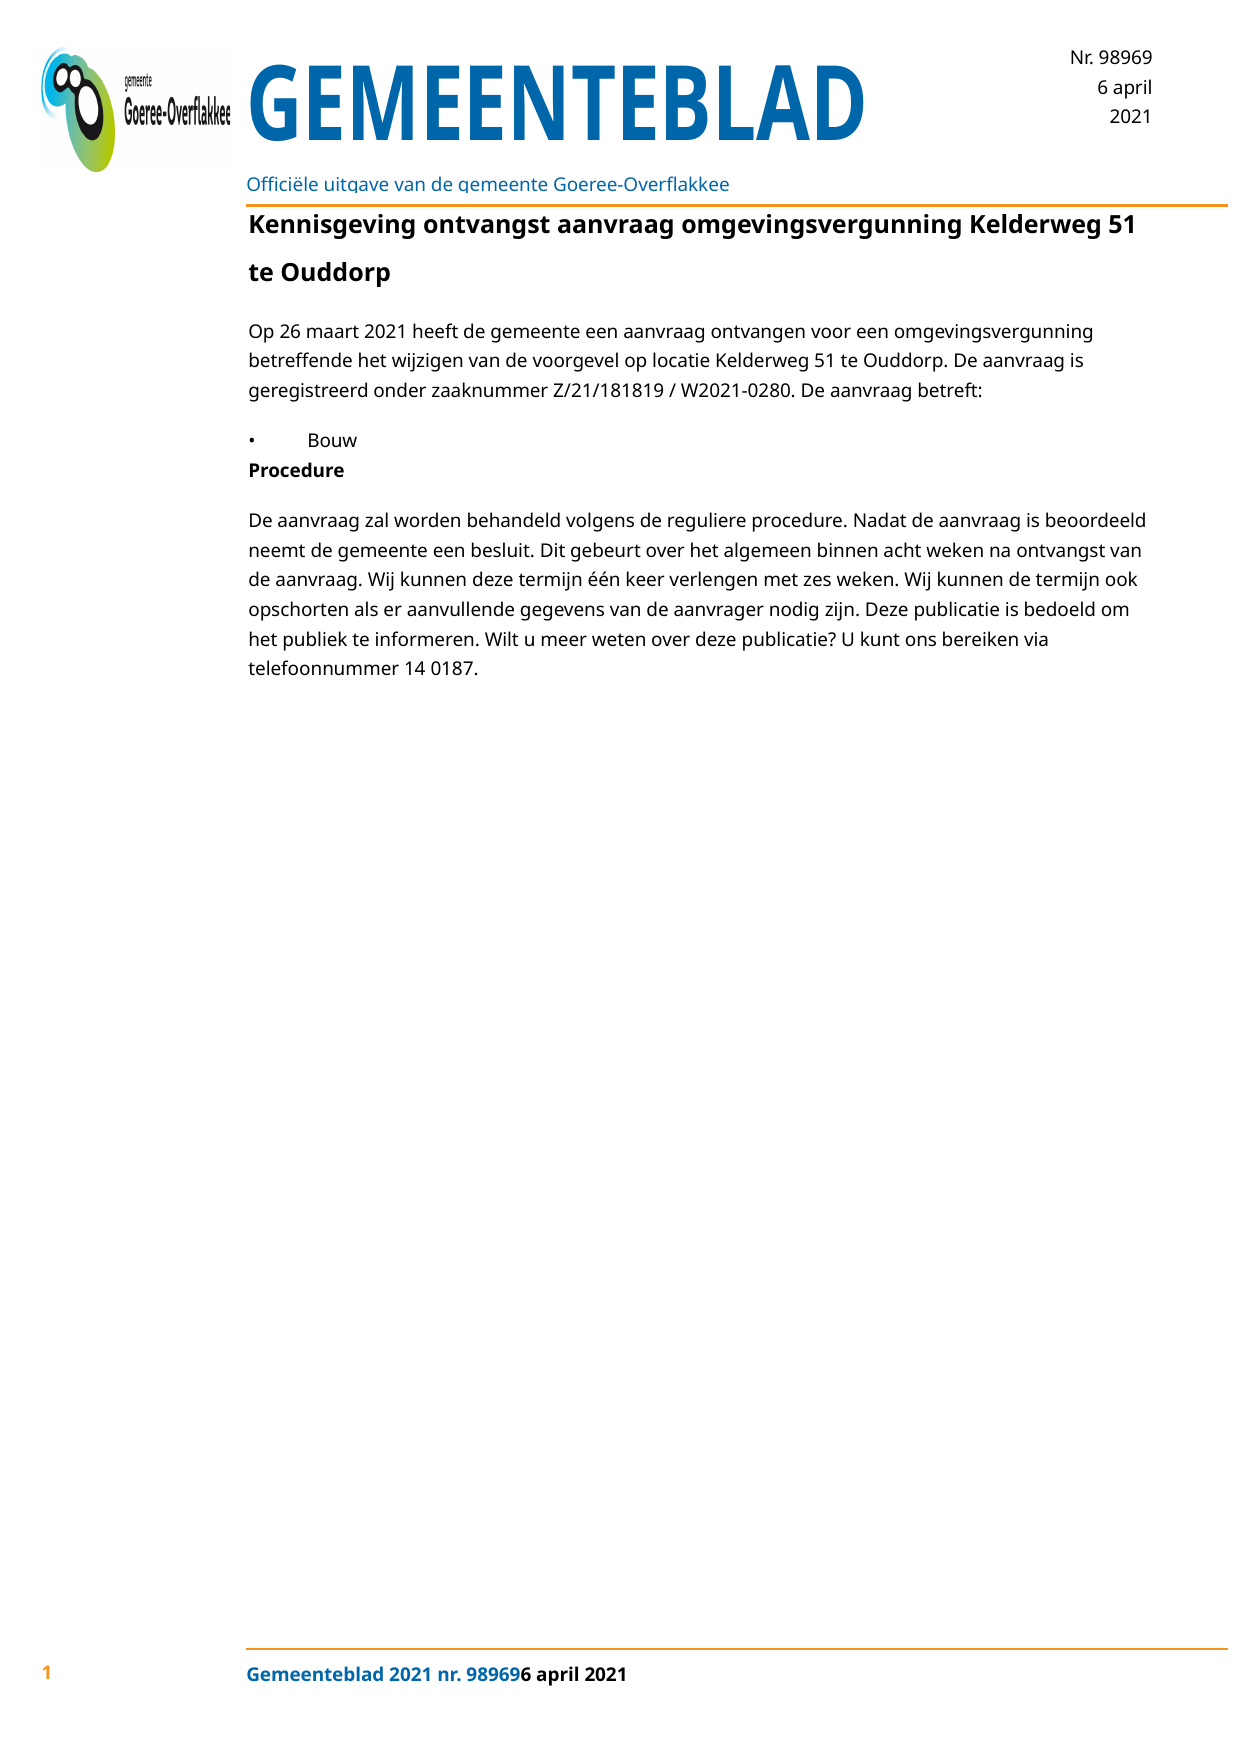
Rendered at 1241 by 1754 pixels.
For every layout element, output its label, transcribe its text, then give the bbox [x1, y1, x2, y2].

picture [41, 47, 231, 172]
text Procedure [248, 457, 1152, 483]
text Kennisgeving ontvangst aanvraag omgevingsvergunning Kelderweg 51 te Ouddorp [248, 207, 1152, 288]
text De aanvraag zal worden behandeld volgens de reguliere procedure. Nadat de aanvraag is beoordeeld neemt de gemeente een besluit. Dit gebeurt over het algemeen binnen acht weken na ontvangst van de aanvraag. Wij kunnen deze termijn één keer verlengen met zes weken. Wij kunnen de termijn ook opschorten als er aanvullende gegevens van de aanvrager nodig zijn. Deze publicatie is bedoeld om het publiek te informeren. Wilt u meer weten over deze publicatie? U kunt ons bereiken via telefoonnummer 14 0187. [248, 507, 1152, 681]
text Op 26 maart 2021 heeft de gemeente een aanvraag ontvangen voor een omgevingsvergunning betreffende het wijzigen van de voorgevel op locatie Kelderweg 51 te Ouddorp. De aanvraag is geregistreerd onder zaaknummer Z/21/181819 / W2021-0280. De aanvraag betreft: [248, 318, 1152, 403]
list Bouw [248, 427, 1152, 453]
